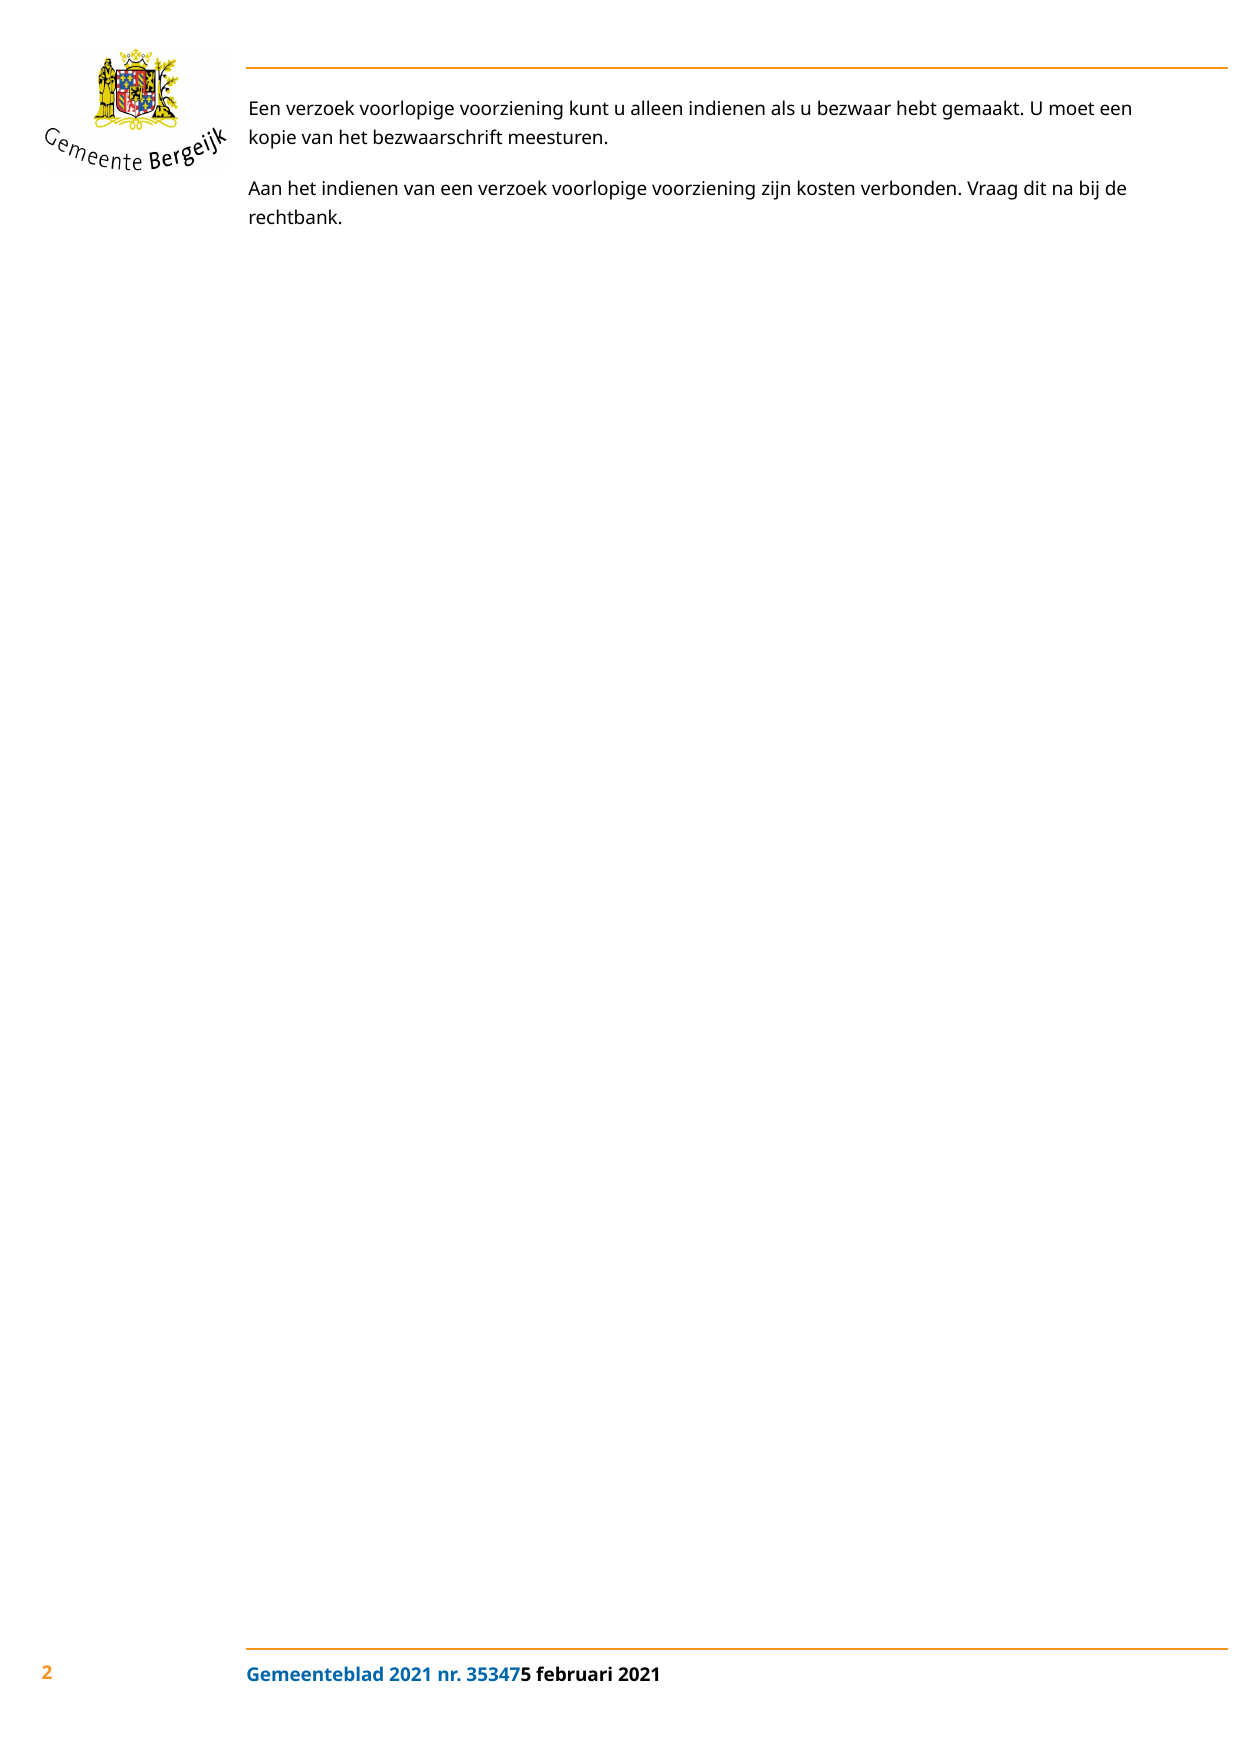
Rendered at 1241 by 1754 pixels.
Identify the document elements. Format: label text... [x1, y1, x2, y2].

picture [41, 47, 231, 172]
text Aan het indienen van een verzoek voorlopige voorziening zijn kosten verbonden. Vraag dit na bij de rechtbank. [248, 175, 1152, 230]
text Een verzoek voorlopige voorziening kunt u alleen indienen als u bezwaar hebt gemaakt. U moet een kopie van het bezwaarschrift meesturen. [248, 95, 1152, 150]
